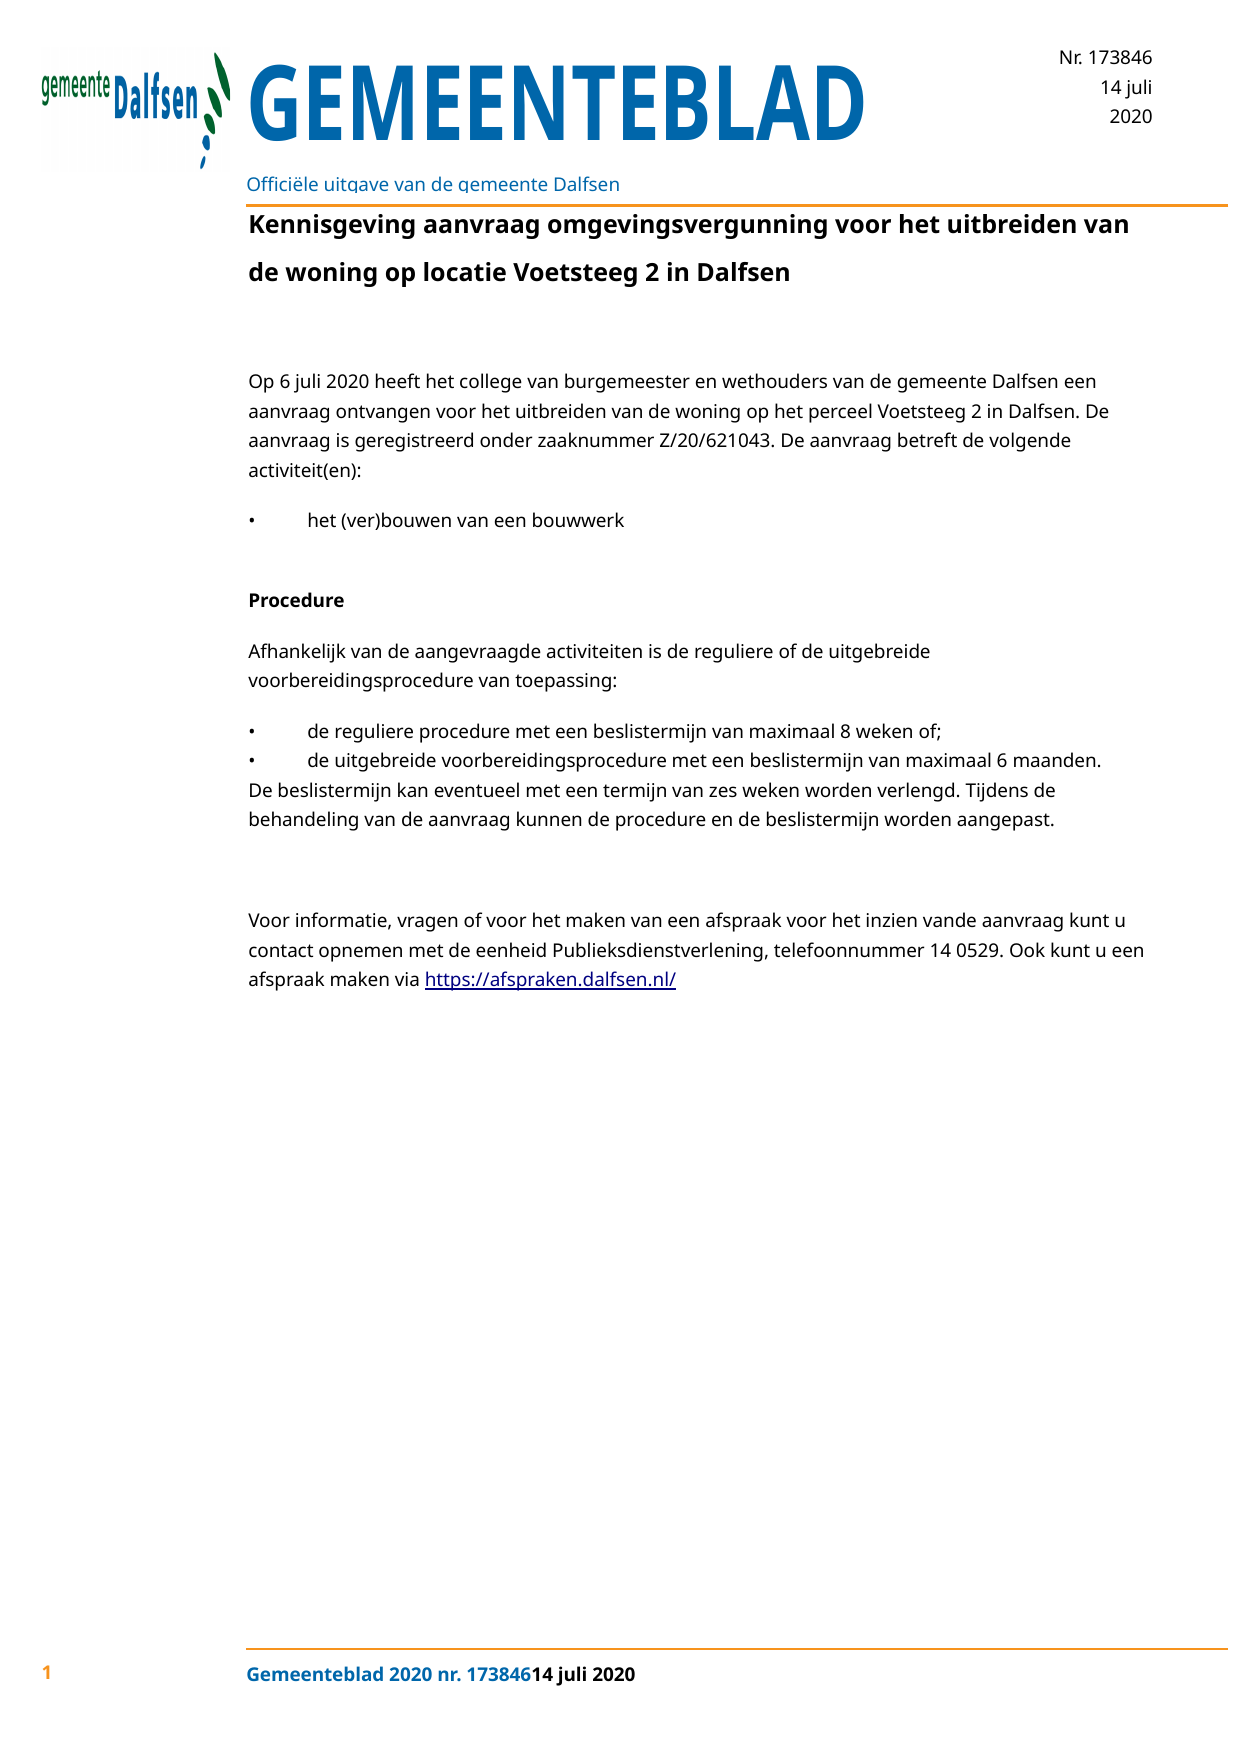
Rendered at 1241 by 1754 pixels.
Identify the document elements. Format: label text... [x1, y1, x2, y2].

picture [41, 47, 231, 172]
list de uitgebreide voorbereidingsprocedure met een beslistermijn van maximaal 6 maanden. [248, 747, 1152, 773]
text Voor informatie, vragen of voor het maken van een afspraak voor het inzien vande aanvraag kunt u contact opnemen met de eenheid Publieksdienstverlening, telefoonnummer 14 0529. Ook kunt u een afspraak maken via https://afspraken.dalfsen.nl/ [248, 907, 1152, 992]
text De beslistermijn kan eventueel met een termijn van zes weken worden verlengd. Tijdens de behandeling van de aanvraag kunnen de procedure en de beslistermijn worden aangepast. [248, 777, 1152, 832]
text Kennisgeving aanvraag omgevingsvergunning voor het uitbreiden van de woning op locatie Voetsteeg 2 in Dalfsen [248, 207, 1152, 288]
text Procedure [248, 587, 1152, 613]
text Afhankelijk van de aangevraagde activiteiten is de reguliere of de uitgebreide voorbereidingsprocedure van toepassing: [248, 638, 1152, 693]
list het (ver)bouwen van een bouwwerk [248, 507, 1152, 533]
text Op 6 juli 2020 heeft het college van burgemeester en wethouders van de gemeente Dalfsen een aanvraag ontvangen voor het uitbreiden van de woning op het perceel Voetsteeg 2 in Dalfsen. De aanvraag is geregistreerd onder zaaknummer Z/20/621043. De aanvraag betreft de volgende activiteit(en): [248, 368, 1152, 483]
list de reguliere procedure met een beslistermijn van maximaal 8 weken of; [248, 718, 1152, 744]
